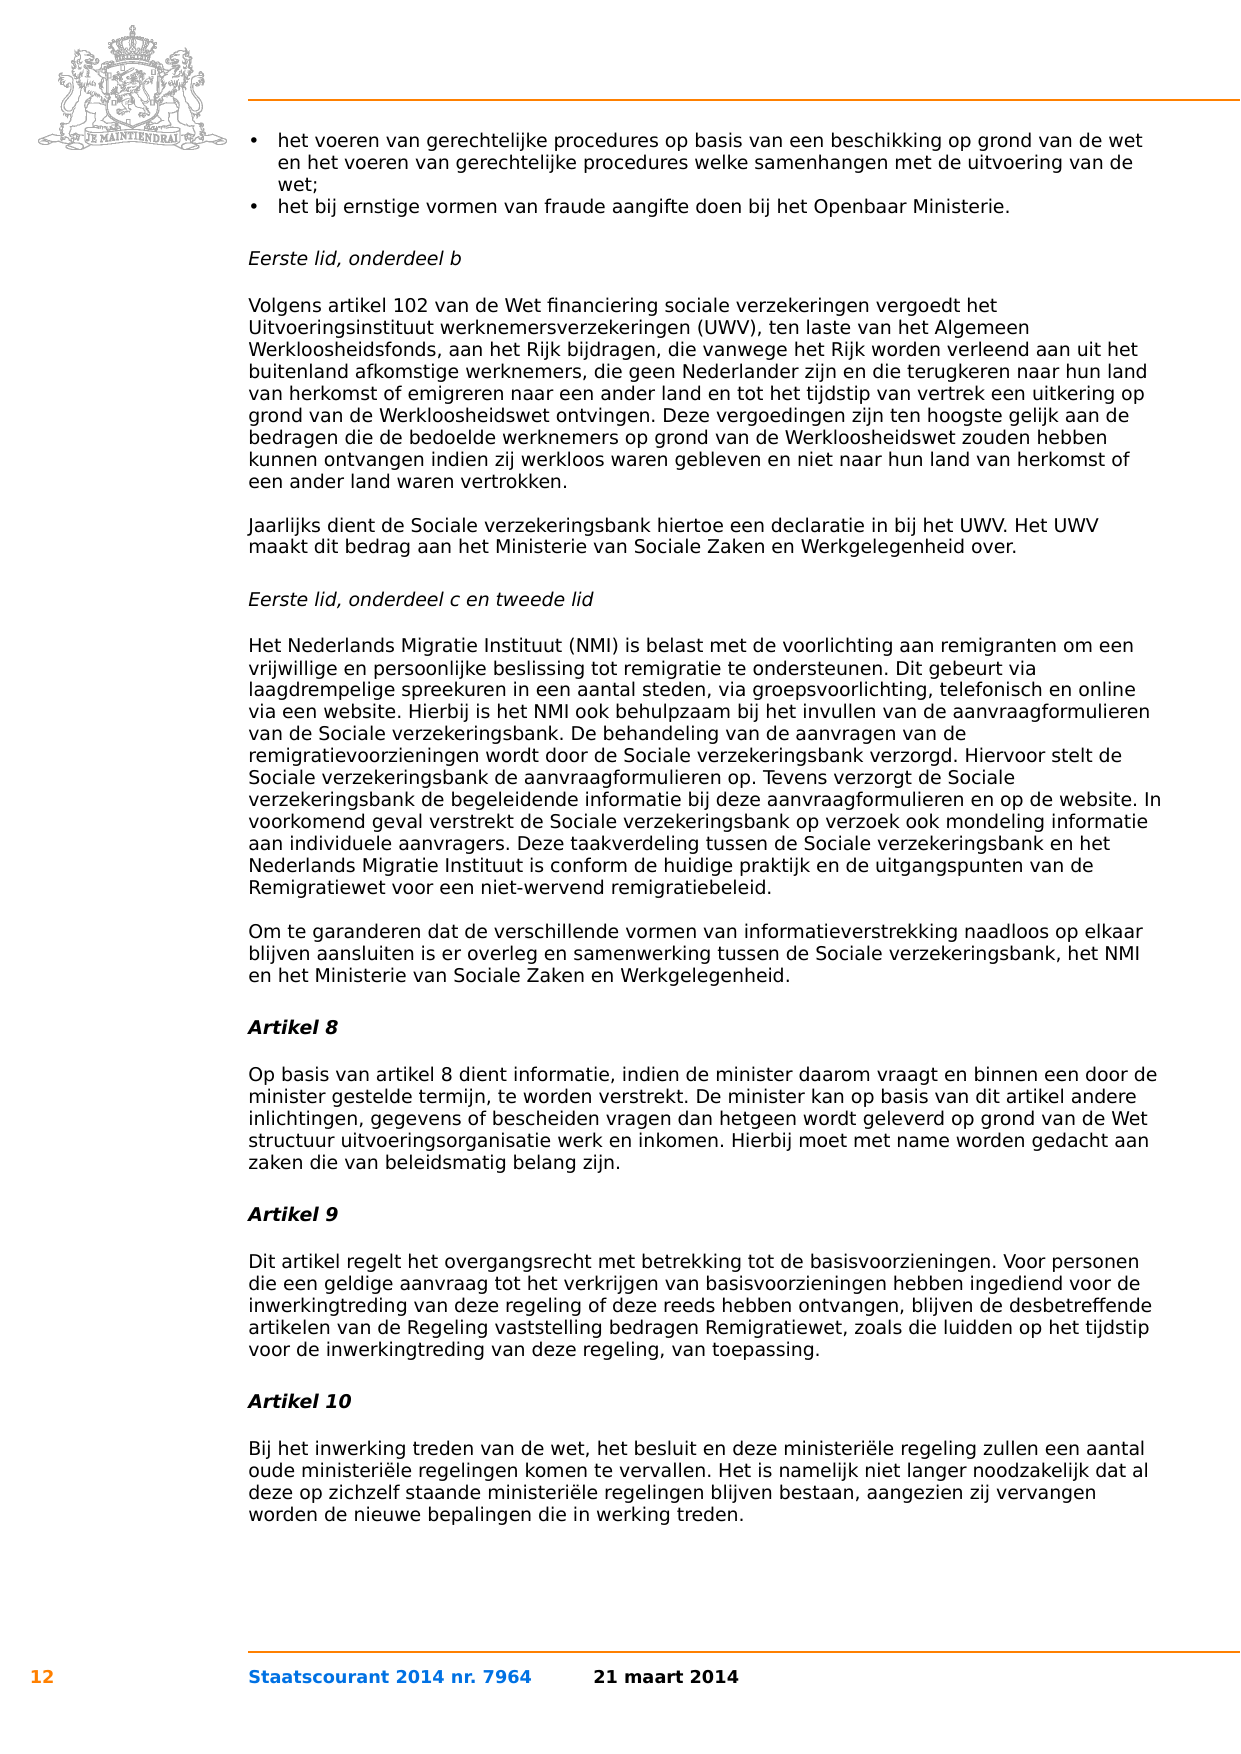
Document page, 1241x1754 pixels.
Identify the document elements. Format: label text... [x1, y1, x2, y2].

subtitle Eerste lid, onderdeel c en tweede lid [248, 588, 1163, 610]
text Volgens artikel 102 van de Wet financiering sociale verzekeringen vergoedt het Uitvoeringsinstituut werknemersverzekeringen (UWV), ten laste van het Algemeen Werkloosheidsfonds, aan het Rijk bijdragen, die vanwege het Rijk worden verleend aan uit het buitenland afkomstige werknemers, die geen Nederlander zijn en die terugkeren naar hun land van herkomst of emigreren naar een ander land en tot het tijdstip van vertrek een uitkering op grond van de Werkloosheidswet ontvingen. Deze vergoedingen zijn ten hoogste gelijk aan de bedragen die de bedoelde werknemers op grond van de Werkloosheidswet zouden hebben kunnen ontvangen indien zij werkloos waren gebleven en niet naar hun land van herkomst of een ander land waren vertrokken. [248, 295, 1163, 493]
text Om te garanderen dat de verschillende vormen van informatieverstrekking naadloos op elkaar blijven aansluiten is er overleg en samenwerking tussen de Sociale verzekeringsbank, het NMI en het Ministerie van Sociale Zaken en Werkgelegenheid. [248, 921, 1163, 987]
subtitle Artikel 10 [248, 1391, 1163, 1413]
subtitle Artikel 8 [248, 1017, 1163, 1039]
text • het voeren van gerechtelijke procedures op basis van een beschikking op grond van de wet en het voeren van gerechtelijke procedures welke samenhangen met de uitvoering van de wet; [248, 130, 1163, 196]
text Dit artikel regelt het overgangsrecht met betrekking tot de basisvoorzieningen. Voor personen die een geldige aanvraag tot het verkrijgen van basisvoorzieningen hebben ingediend voor de inwerkingtreding van deze regeling of deze reeds hebben ontvangen, blijven de desbetreffende artikelen van de Regeling vaststelling bedragen Remigratiewet, zoals die luidden op het tijdstip voor de inwerkingtreding van deze regeling, van toepassing. [248, 1251, 1163, 1361]
subtitle Eerste lid, onderdeel b [248, 248, 1163, 270]
subtitle Artikel 9 [248, 1204, 1163, 1226]
picture [38, 25, 227, 150]
text Bij het inwerking treden van de wet, het besluit en deze ministeriële regeling zullen een aantal oude ministeriële regelingen komen te vervallen. Het is namelijk niet langer noodzakelijk dat al deze op zichzelf staande ministeriële regelingen blijven bestaan, aangezien zij vervangen worden de nieuwe bepalingen die in werking treden. [248, 1438, 1163, 1526]
text Het Nederlands Migratie Instituut (NMI) is belast met de voorlichting aan remigranten om een vrijwillige en persoonlijke beslissing tot remigratie te ondersteunen. Dit gebeurt via laagdrempelige spreekuren in een aantal steden, via groepsvoorlichting, telefonisch en online via een website. Hierbij is het NMI ook behulpzaam bij het invullen van de aanvraagformulieren van de Sociale verzekeringsbank. De behandeling van de aanvragen van de remigratievoorzieningen wordt door de Sociale verzekeringsbank verzorgd. Hiervoor stelt de Sociale verzekeringsbank de aanvraagformulieren op. Tevens verzorgt de Sociale verzekeringsbank de begeleidende informatie bij deze aanvraagformulieren en op de website. In voorkomend geval verstrekt de Sociale verzekeringsbank op verzoek ook mondeling informatie aan individuele aanvragers. Deze taakverdeling tussen de Sociale verzekeringsbank en het Nederlands Migratie Instituut is conform de huidige praktijk en de uitgangspunten van de Remigratiewet voor een niet-wervend remigratiebeleid. [248, 635, 1163, 899]
text Op basis van artikel 8 dient informatie, indien de minister daarom vraagt en binnen een door de minister gestelde termijn, te worden verstrekt. De minister kan op basis van dit artikel andere inlichtingen, gegevens of bescheiden vragen dan hetgeen wordt geleverd op grond van de Wet structuur uitvoeringsorganisatie werk en inkomen. Hierbij moet met name worden gedacht aan zaken die van beleidsmatig belang zijn. [248, 1064, 1163, 1174]
text • het bij ernstige vormen van fraude aangifte doen bij het Openbaar Ministerie. [248, 196, 1163, 218]
text Jaarlijks dient de Sociale verzekeringsbank hiertoe een declaratie in bij het UWV. Het UWV maakt dit bedrag aan het Ministerie van Sociale Zaken en Werkgelegenheid over. [248, 514, 1163, 558]
